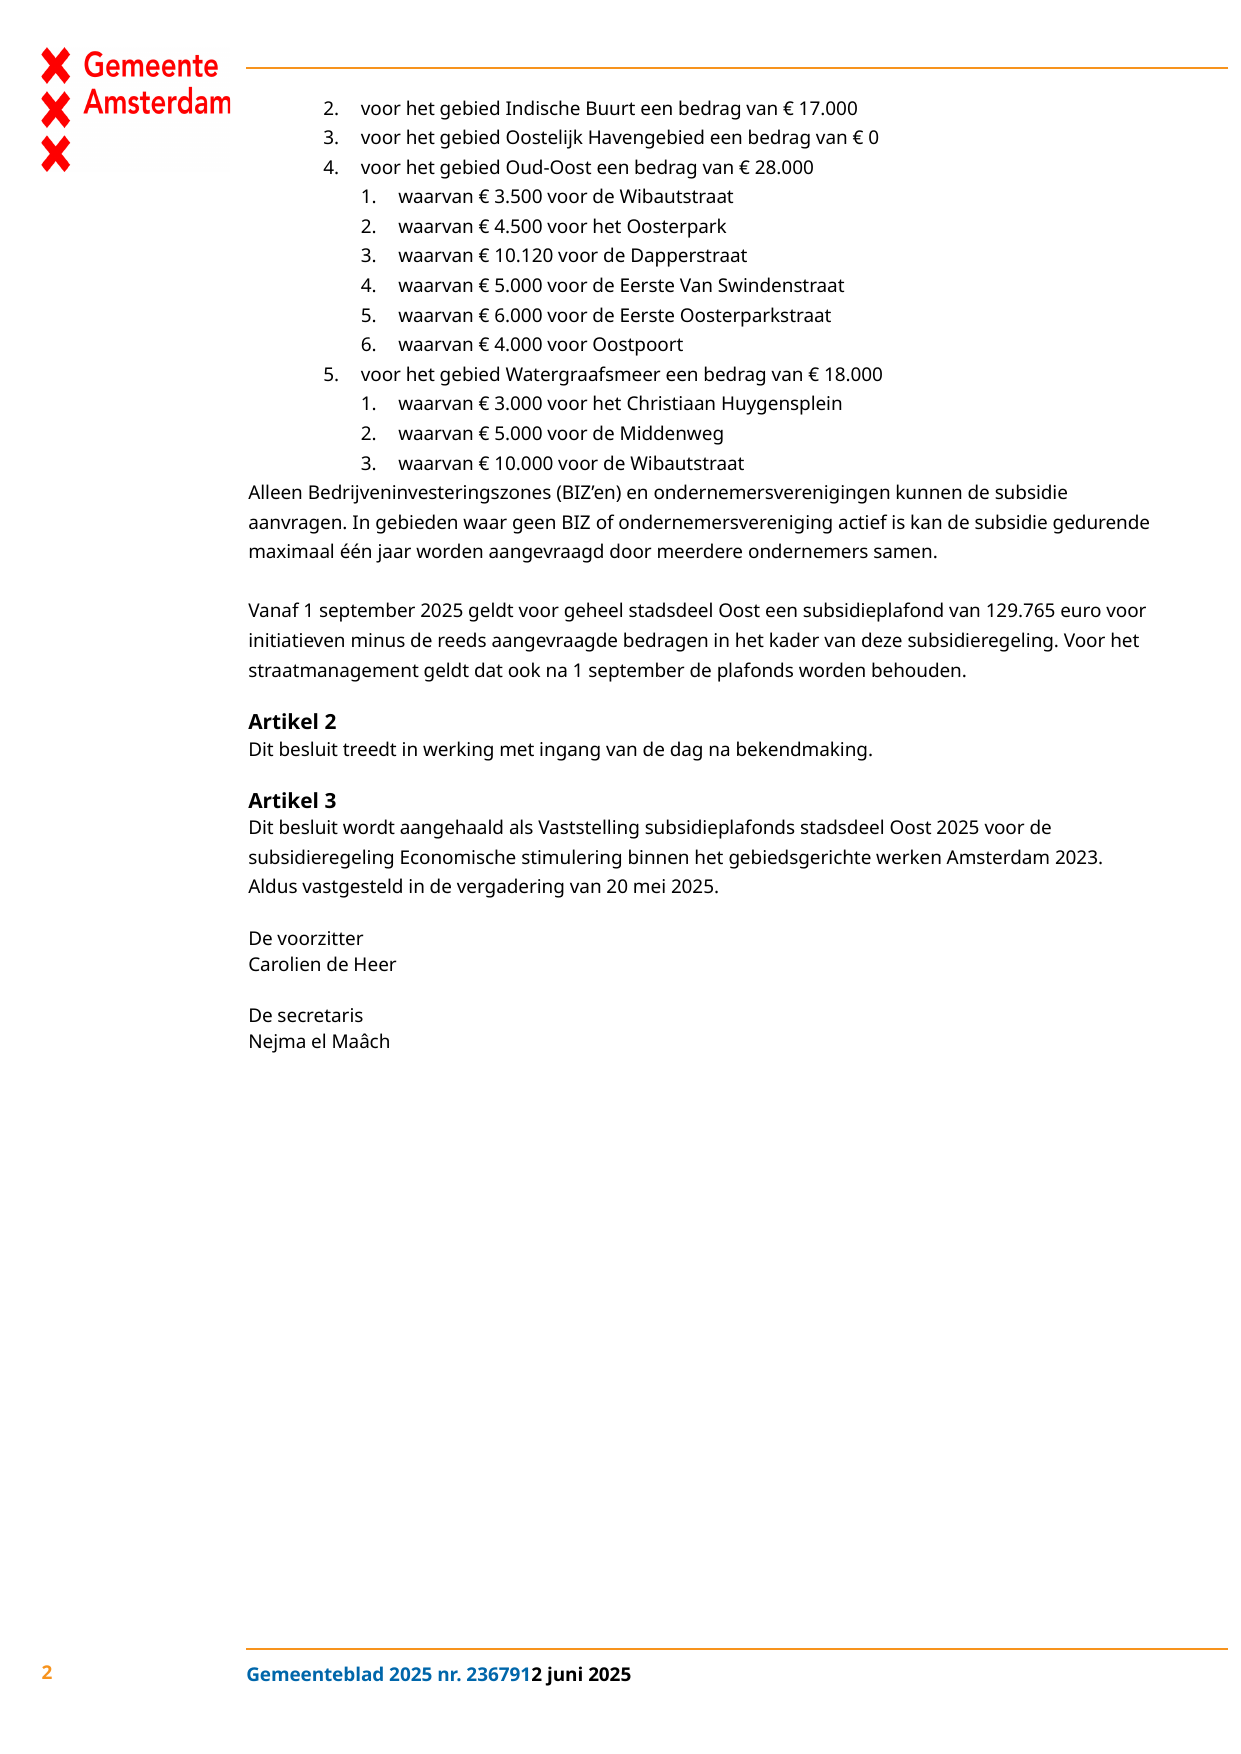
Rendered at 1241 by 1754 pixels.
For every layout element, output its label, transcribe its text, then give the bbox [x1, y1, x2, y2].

text Carolien de Heer [248, 951, 1152, 977]
text Alleen Bedrijveninvesteringszones (BIZ’en) en ondernemersverenigingen kunnen de subsidie aanvragen. In gebieden waar geen BIZ of ondernemersvereniging actief is kan de subsidie gedurende maximaal één jaar worden aangevraagd door meerdere ondernemers samen. [248, 479, 1152, 564]
list waarvan € 10.000 voor de Wibautstraat [361, 450, 1152, 476]
text Aldus vastgesteld in de vergadering van 20 mei 2025. [248, 874, 1152, 899]
list waarvan € 3.500 voor de Wibautstraat [361, 183, 1152, 209]
list waarvan € 4.500 voor het Oosterpark [361, 213, 1152, 239]
list voor het gebied Watergraafsmeer een bedrag van € 18.000 [323, 361, 1152, 387]
text Nejma el Maâch [248, 1028, 1152, 1054]
list waarvan € 4.000 voor Oostpoort [361, 331, 1152, 357]
text Artikel 2 [248, 707, 1152, 736]
list waarvan € 5.000 voor de Middenweg [361, 420, 1152, 446]
list waarvan € 10.120 voor de Dapperstraat [361, 243, 1152, 268]
text Vanaf 1 september 2025 geldt voor geheel stadsdeel Oost een subsidieplafond van 129.765 euro voor initiatieven minus de reeds aangevraagde bedragen in het kader van deze subsidieregeling. Voor het straatmanagement geldt dat ook na 1 september de plafonds worden behouden. [248, 598, 1152, 683]
text Dit besluit wordt aangehaald als Vaststelling subsidieplafonds stadsdeel Oost 2025 voor de subsidieregeling Economische stimulering binnen het gebiedsgerichte werken Amsterdam 2023. [248, 814, 1152, 870]
text Dit besluit treedt in werking met ingang van de dag na bekendmaking. [248, 736, 1152, 761]
list voor het gebied Oud-Oost een bedrag van € 28.000 [323, 154, 1152, 180]
text De voorzitter [248, 925, 1152, 951]
list waarvan € 6.000 voor de Eerste Oosterparkstraat [361, 302, 1152, 328]
list voor het gebied Indische Buurt een bedrag van € 17.000 [323, 95, 1152, 121]
list voor het gebied Oostelijk Havengebied een bedrag van € 0 [323, 124, 1152, 150]
text De secretaris [248, 1002, 1152, 1028]
text Artikel 3 [248, 786, 1152, 814]
list waarvan € 3.000 voor het Christiaan Huygensplein [361, 391, 1152, 416]
picture [41, 47, 231, 172]
list waarvan € 5.000 voor de Eerste Van Swindenstraat [361, 272, 1152, 298]
